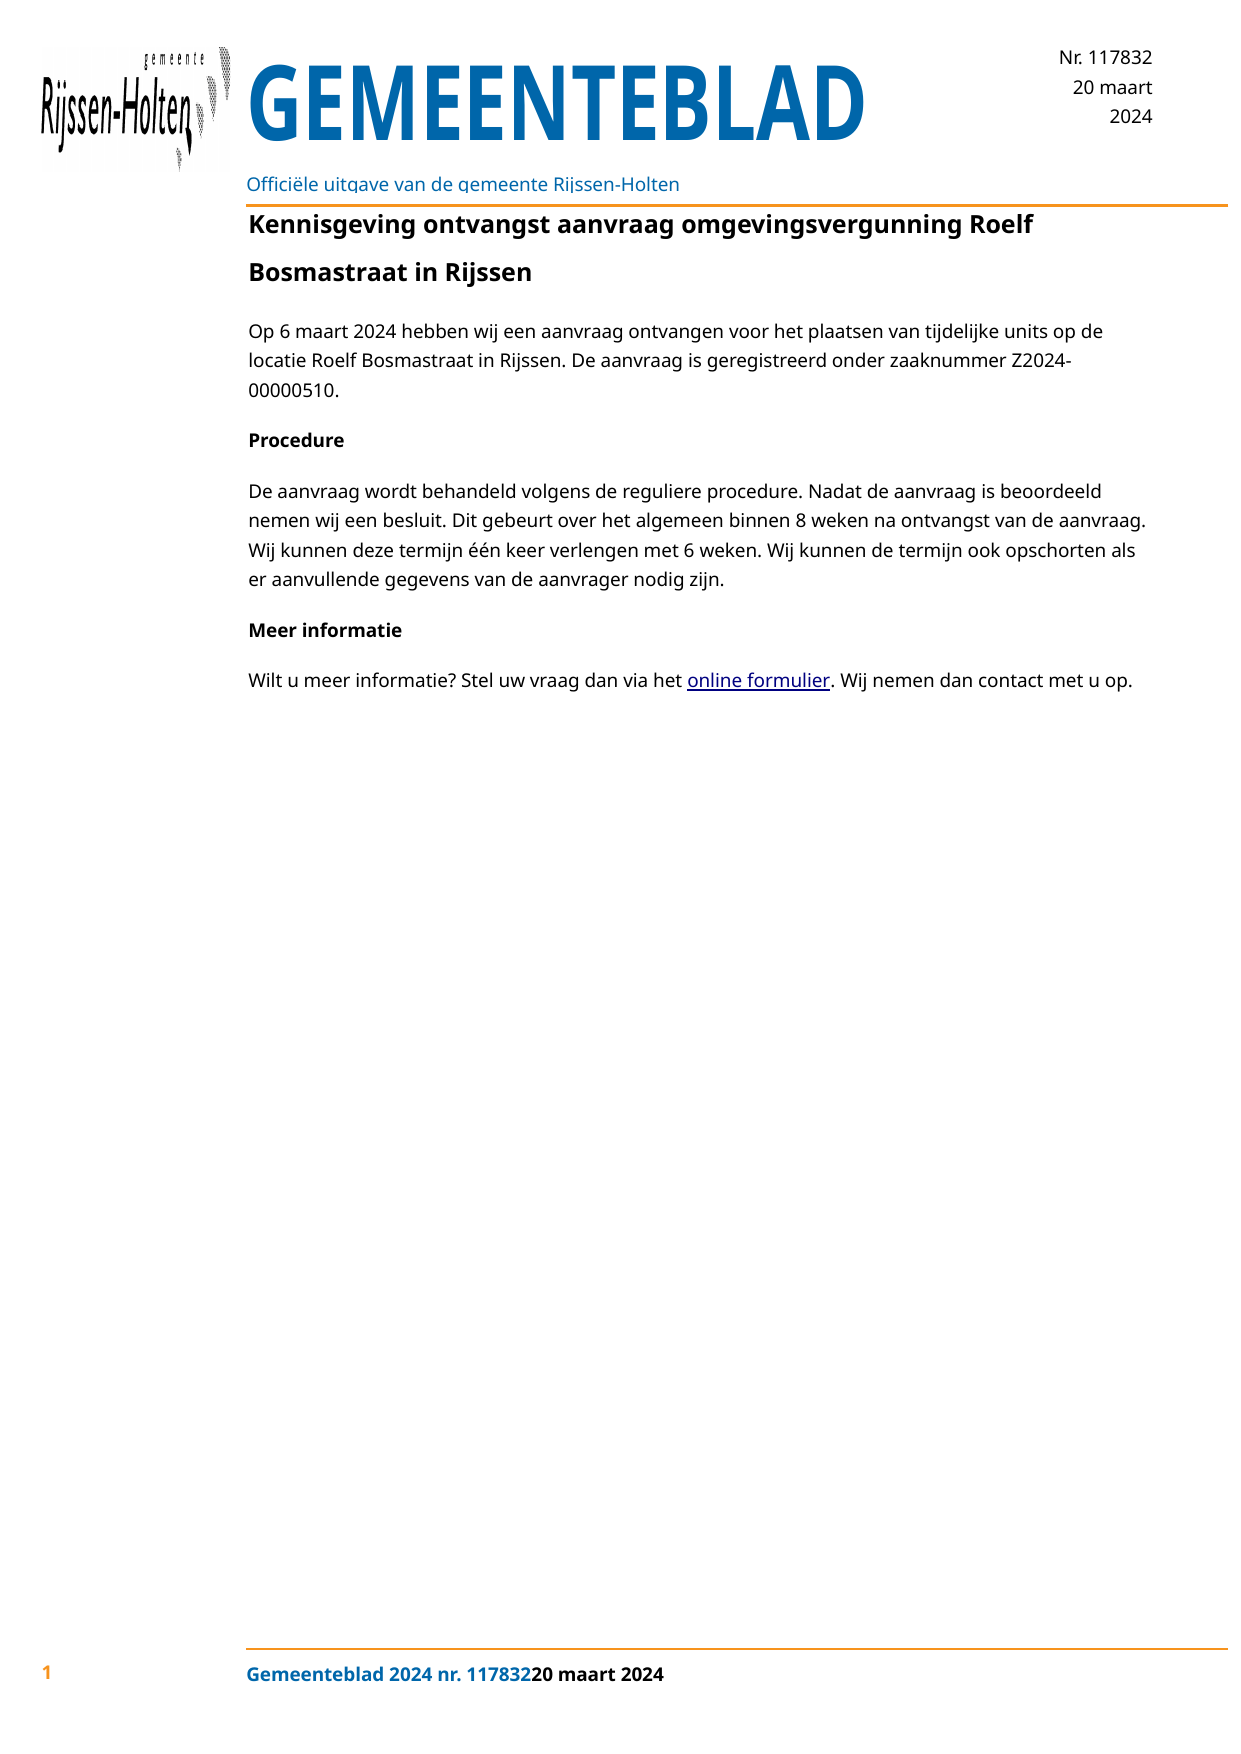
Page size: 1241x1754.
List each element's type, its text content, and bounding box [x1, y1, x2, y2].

text De aanvraag wordt behandeld volgens de reguliere procedure. Nadat de aanvraag is beoordeeld nemen wij een besluit. Dit gebeurt over het algemeen binnen 8 weken na ontvangst van de aanvraag. Wij kunnen deze termijn één keer verlengen met 6 weken. Wij kunnen de termijn ook opschorten als er aanvullende gegevens van de aanvrager nodig zijn. [248, 478, 1152, 592]
text Kennisgeving ontvangst aanvraag omgevingsvergunning Roelf Bosmastraat in Rijssen [248, 207, 1152, 288]
text Meer informatie [248, 617, 1152, 643]
text Op 6 maart 2024 hebben wij een aanvraag ontvangen voor het plaatsen van tijdelijke units op de locatie Roelf Bosmastraat in Rijssen. De aanvraag is geregistreerd onder zaaknummer Z2024-00000510. [248, 318, 1152, 403]
text Wilt u meer informatie? Stel uw vraag dan via het online formulier. Wij nemen dan contact met u op. [248, 667, 1152, 693]
text Procedure [248, 427, 1152, 453]
picture [41, 47, 231, 172]
